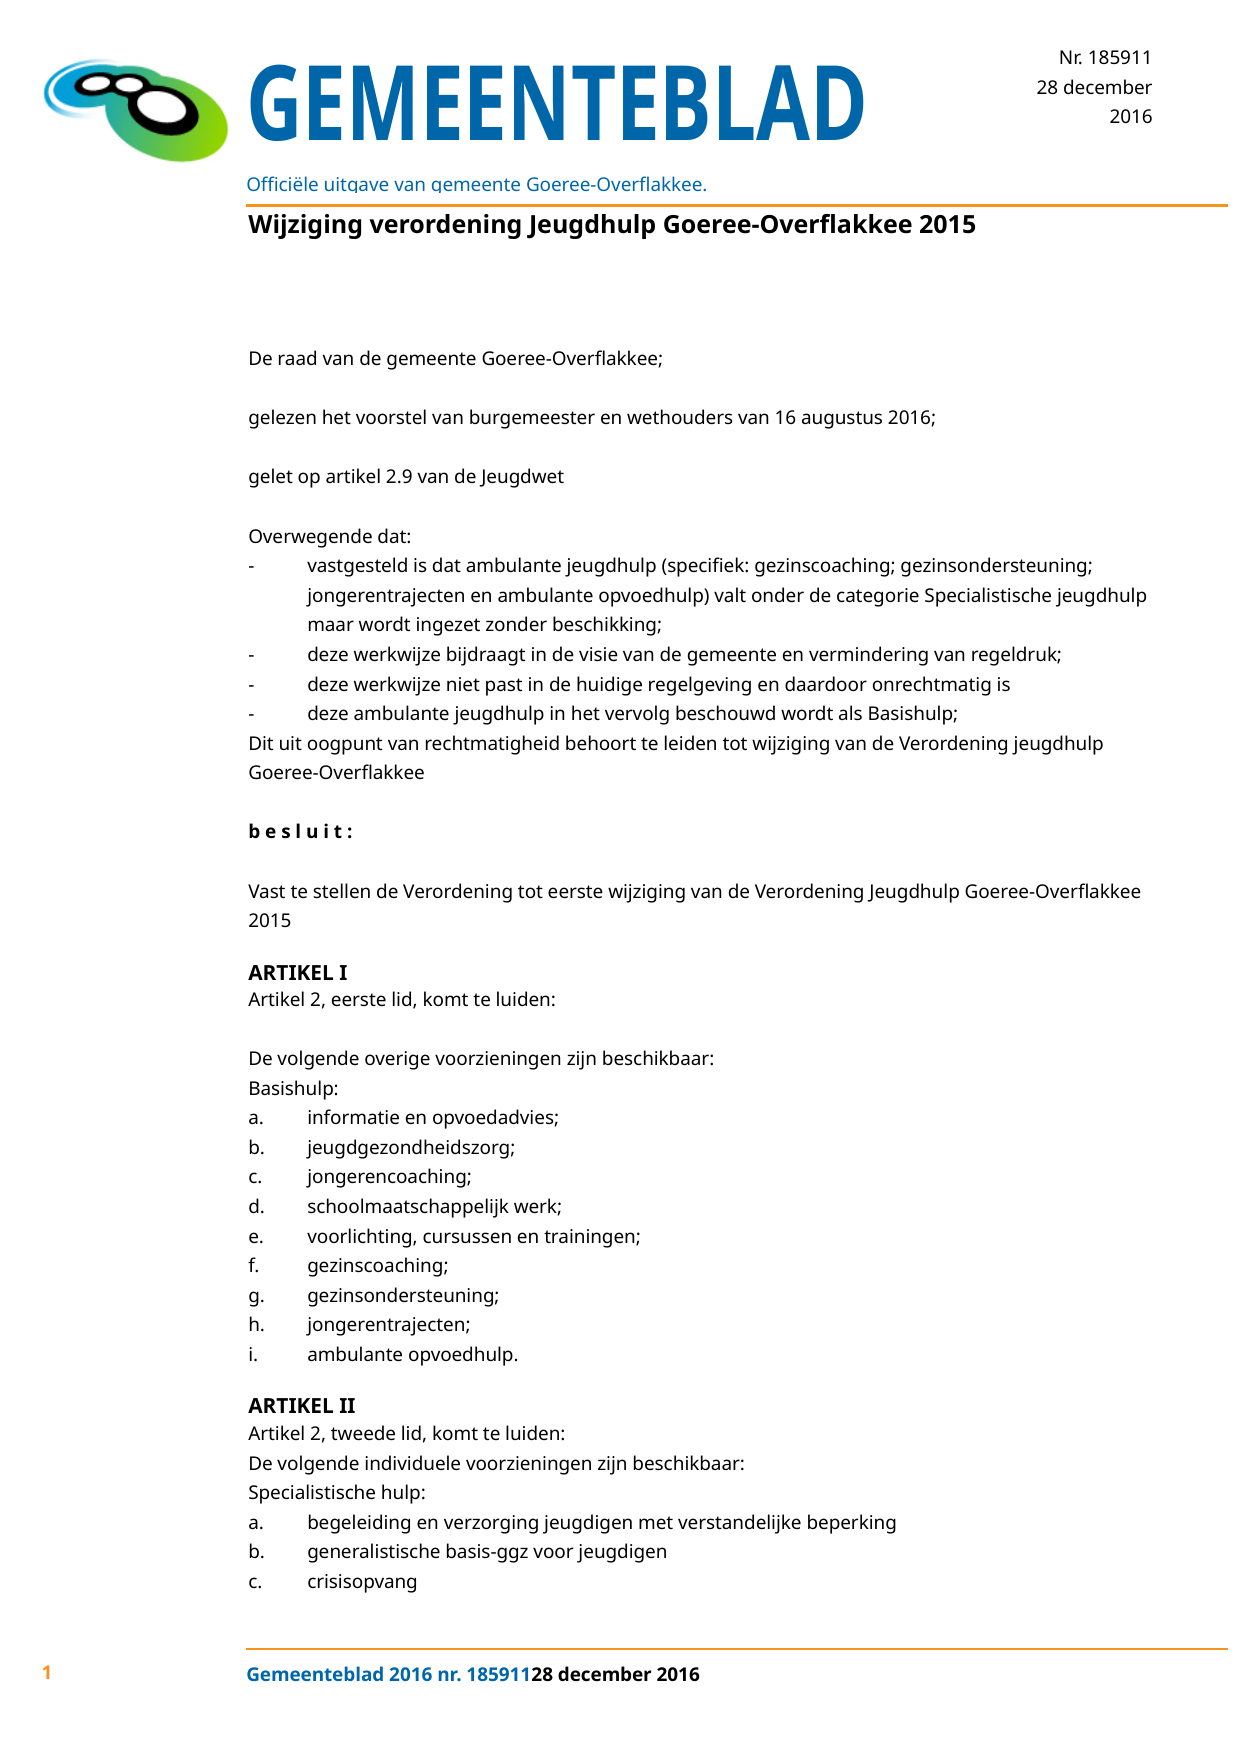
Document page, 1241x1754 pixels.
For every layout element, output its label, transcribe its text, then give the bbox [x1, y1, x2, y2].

text Vast te stellen de Verordening tot eerste wijziging van de Verordening Jeugdhulp Goeree-Overflakkee 2015 [248, 878, 1152, 933]
list crisisopvang [248, 1568, 1152, 1594]
text Artikel 2, eerste lid, komt te luiden: [248, 986, 1152, 1012]
list deze werkwijze niet past in de huidige regelgeving en daardoor onrechtmatig is [248, 671, 1152, 696]
list jongerencoaching; [248, 1164, 1152, 1189]
list deze werkwijze bijdraagt in de visie van de gemeente en vermindering van regeldruk; [248, 641, 1152, 667]
text ARTIKEL I [248, 958, 1152, 986]
text Wijziging verordening Jeugdhulp Goeree-Overflakkee 2015 [248, 207, 1152, 241]
picture [41, 47, 231, 172]
list vastgesteld is dat ambulante jeugdhulp (specifiek: gezinscoaching; gezinsondersteuning; jongerentrajecten en ambulante opvoedhulp) valt onder de categorie Specialistische jeugdhulp maar wordt ingezet zonder beschikking; [248, 552, 1152, 637]
text De raad van de gemeente Goeree-Overflakkee; [248, 345, 1152, 371]
list deze ambulante jeugdhulp in het vervolg beschouwd wordt als Basishulp; [248, 700, 1152, 726]
list schoolmaatschappelijk werk; [248, 1193, 1152, 1219]
list ambulante opvoedhulp. [248, 1341, 1152, 1367]
list gezinscoaching; [248, 1252, 1152, 1278]
text Dit uit oogpunt van rechtmatigheid behoort te leiden tot wijziging van de Verordening jeugdhulp Goeree-Overflakkee [248, 730, 1152, 785]
text Basishulp: [248, 1075, 1152, 1101]
list jongerentrajecten; [248, 1312, 1152, 1337]
list voorlichting, cursussen en trainingen; [248, 1223, 1152, 1249]
text Specialistische hulp: [248, 1479, 1152, 1505]
list generalistische basis-ggz voor jeugdigen [248, 1538, 1152, 1564]
text De volgende overige voorzieningen zijn beschikbaar: [248, 1045, 1152, 1071]
text gelet op artikel 2.9 van de Jeugdwet [248, 464, 1152, 489]
text gelezen het voorstel van burgemeester en wethouders van 16 augustus 2016; [248, 404, 1152, 430]
text ARTIKEL II [248, 1392, 1152, 1420]
text Overwegende dat: [248, 523, 1152, 548]
text b e s l u i t : [248, 819, 1152, 844]
text De volgende individuele voorzieningen zijn beschikbaar: [248, 1450, 1152, 1475]
list begeleiding en verzorging jeugdigen met verstandelijke beperking [248, 1509, 1152, 1534]
text Artikel 2, tweede lid, komt te luiden: [248, 1420, 1152, 1446]
list jeugdgezondheidszorg; [248, 1134, 1152, 1160]
list informatie en opvoedadvies; [248, 1104, 1152, 1130]
list gezinsondersteuning; [248, 1282, 1152, 1308]
